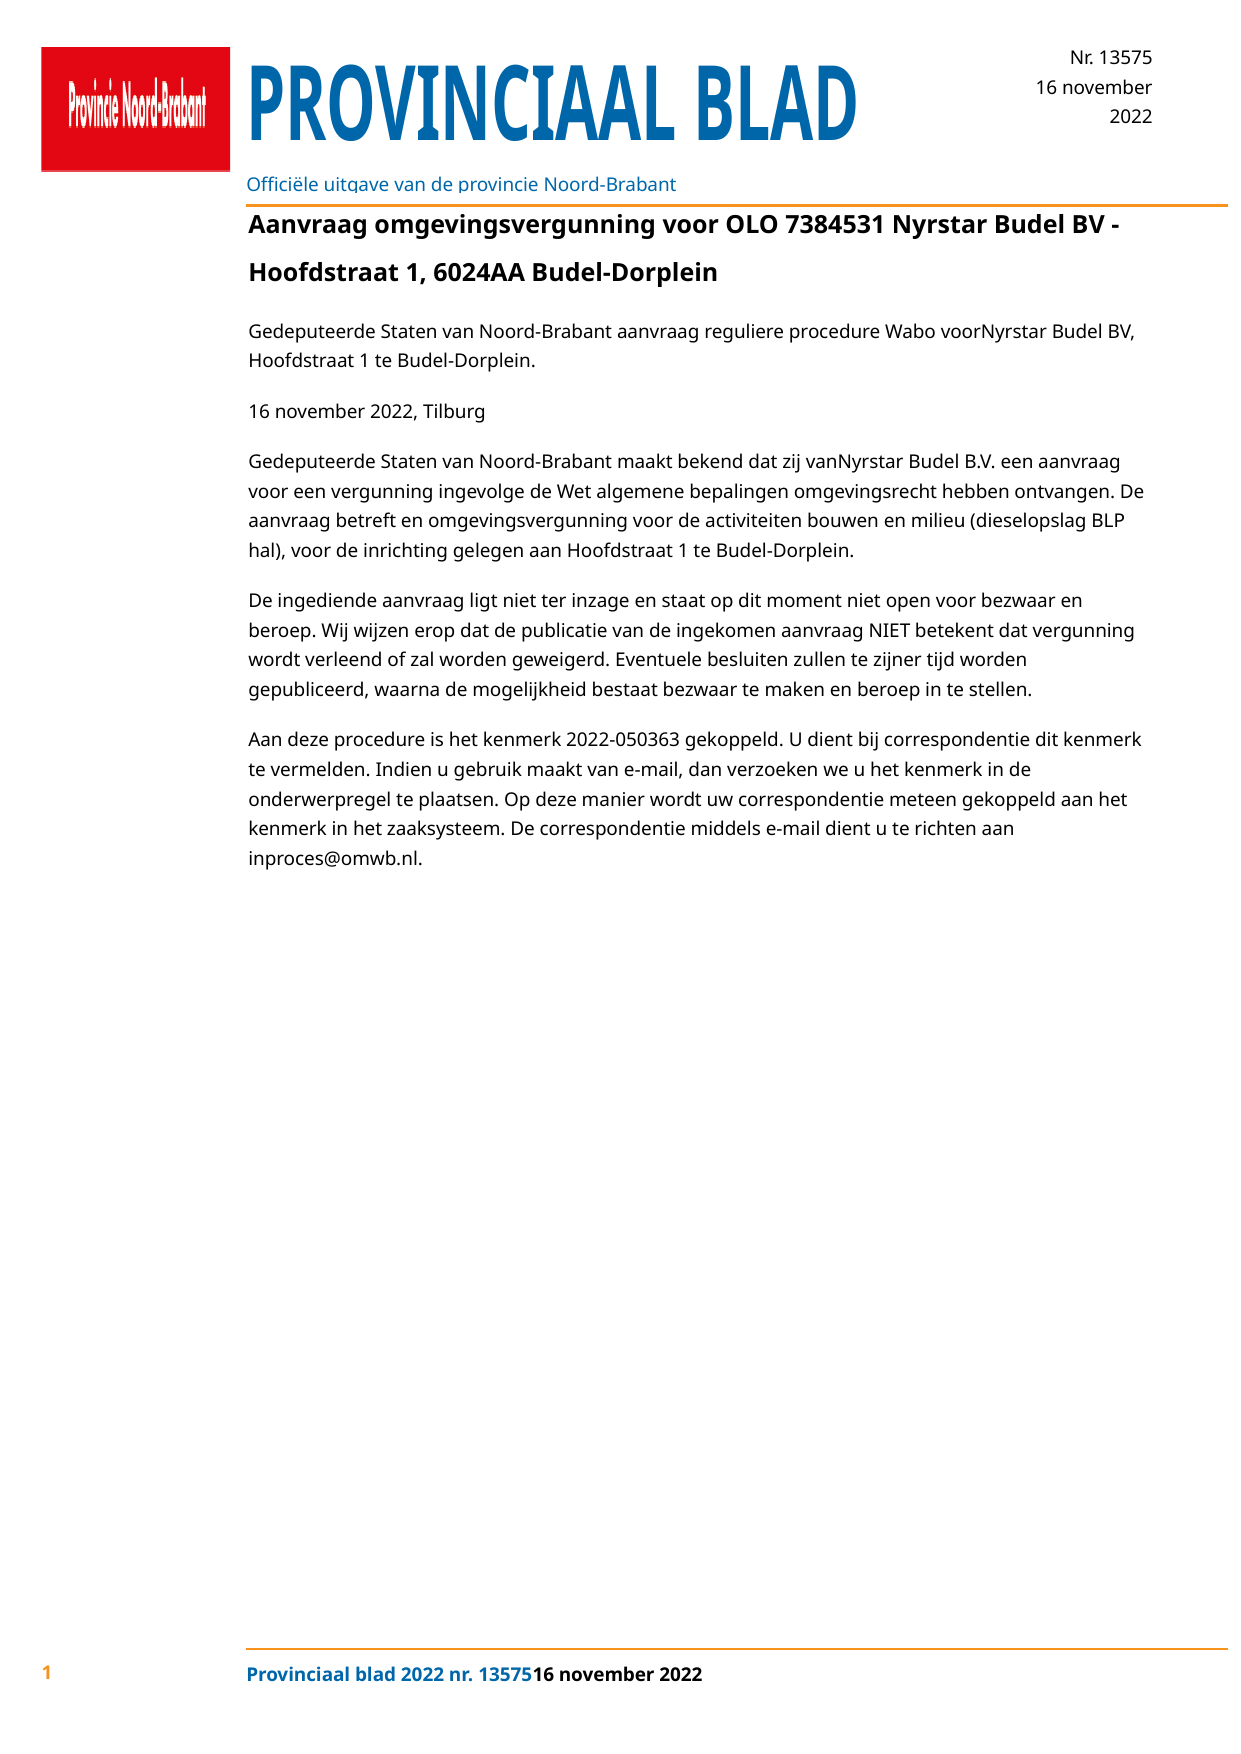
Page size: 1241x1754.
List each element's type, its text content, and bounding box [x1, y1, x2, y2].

text Gedeputeerde Staten van Noord-Brabant aanvraag reguliere procedure Wabo voorNyrstar Budel BV, Hoofdstraat 1 te Budel-Dorplein. [248, 318, 1152, 373]
text 16 november 2022, Tilburg [248, 398, 1152, 424]
text De ingediende aanvraag ligt niet ter inzage en staat op dit moment niet open voor bezwaar en beroep. Wij wijzen erop dat de publicatie van de ingekomen aanvraag NIET betekent dat vergunning wordt verleend of zal worden geweigerd. Eventuele besluiten zullen te zijner tijd worden gepubliceerd, waarna de mogelijkheid bestaat bezwaar te maken en beroep in te stellen. [248, 587, 1152, 702]
text Gedeputeerde Staten van Noord-Brabant maakt bekend dat zij vanNyrstar Budel B.V. een aanvraag voor een vergunning ingevolge de Wet algemene bepalingen omgevingsrecht hebben ontvangen. De aanvraag betreft en omgevingsvergunning voor de activiteiten bouwen en milieu (dieselopslag BLP hal), voor de inrichting gelegen aan Hoofdstraat 1 te Budel-Dorplein. [248, 448, 1152, 563]
text Aanvraag omgevingsvergunning voor OLO 7384531 Nyrstar Budel BV - Hoofdstraat 1, 6024AA Budel-Dorplein [248, 207, 1152, 288]
text Aan deze procedure is het kenmerk 2022-050363 gekoppeld. U dient bij correspondentie dit kenmerk te vermelden. Indien u gebruik maakt van e-mail, dan verzoeken we u het kenmerk in de onderwerpregel te plaatsen. Op deze manier wordt uw correspondentie meteen gekoppeld aan het kenmerk in het zaaksysteem. De correspondentie middels e-mail dient u te richten aan inproces@omwb.nl. [248, 727, 1152, 871]
picture [41, 47, 231, 172]
